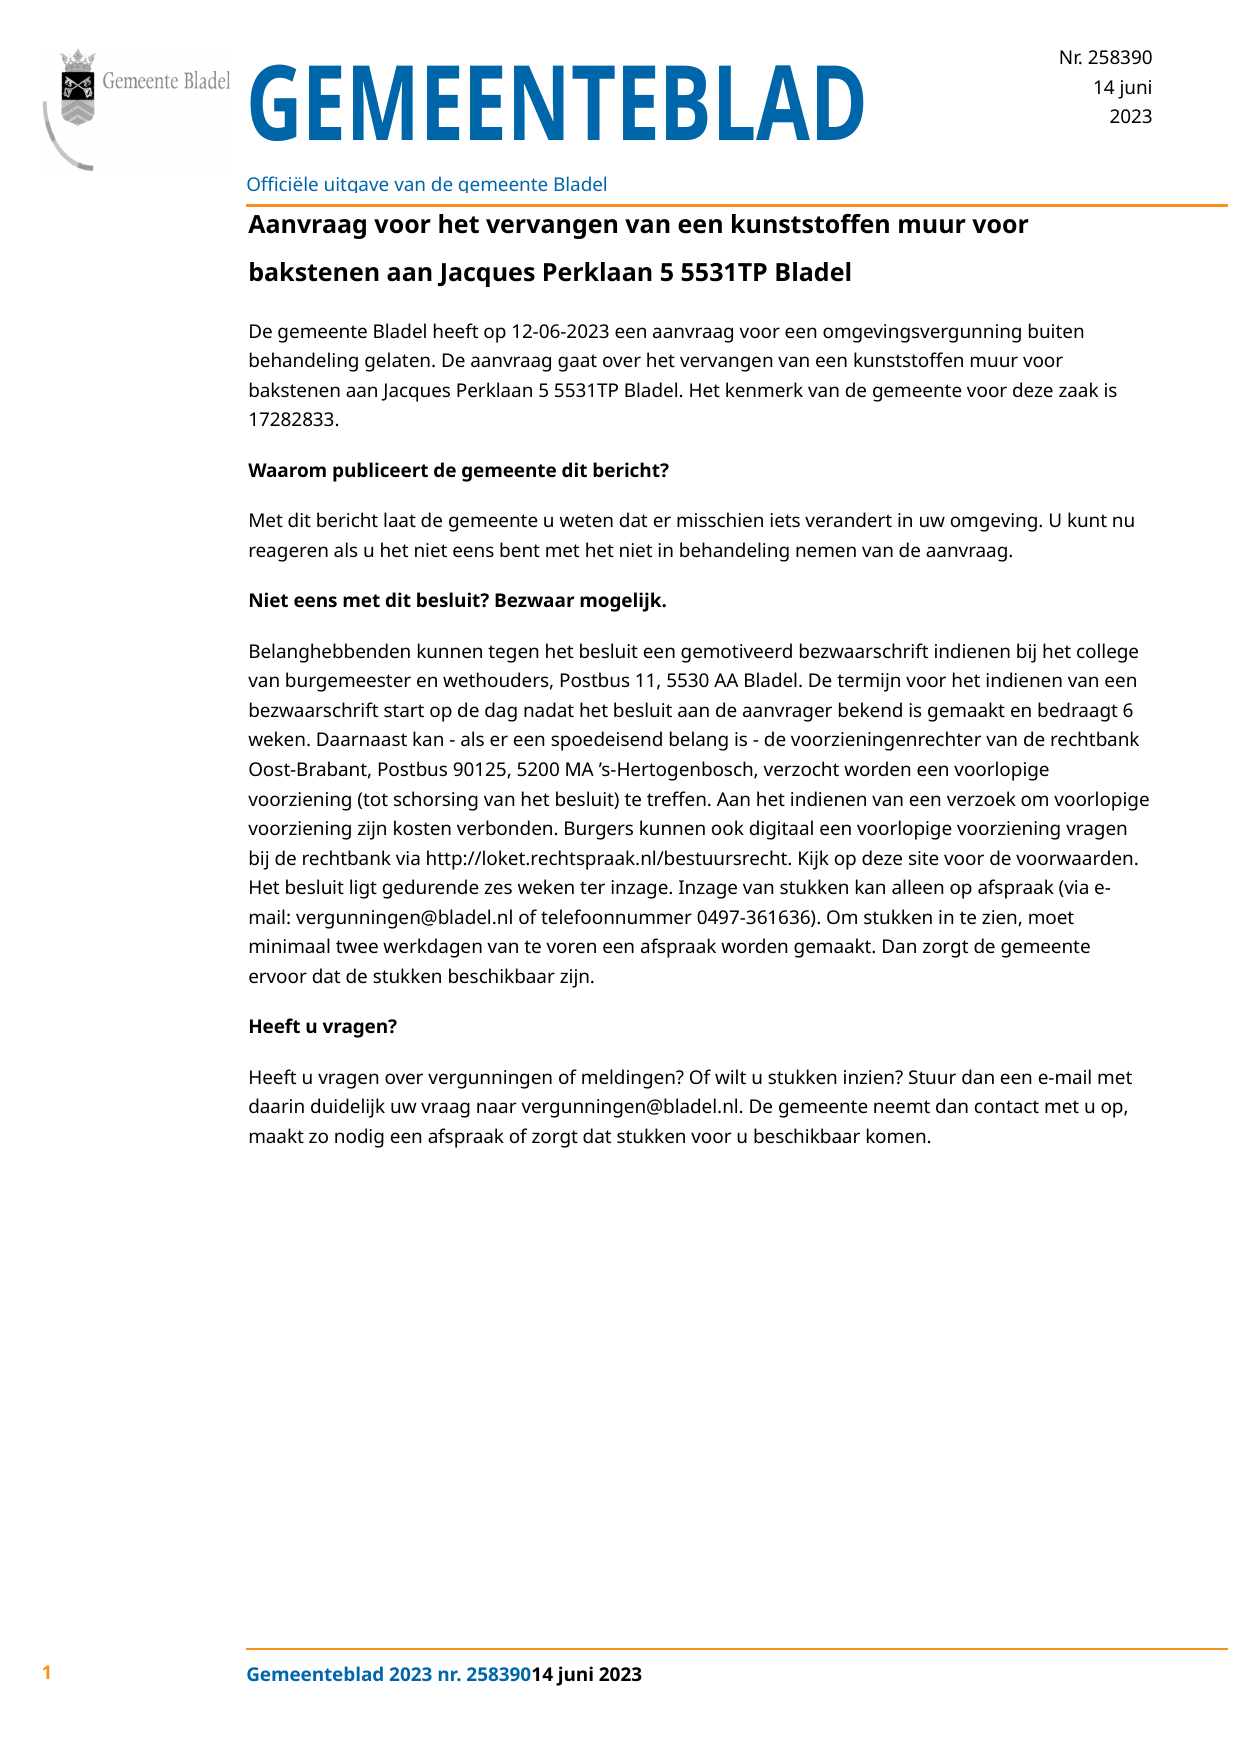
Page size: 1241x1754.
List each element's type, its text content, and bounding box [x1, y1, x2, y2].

text Niet eens met dit besluit? Bezwaar mogelijk. [248, 587, 1152, 613]
picture [41, 47, 231, 172]
text Belanghebbenden kunnen tegen het besluit een gemotiveerd bezwaarschrift indienen bij het college van burgemeester en wethouders, Postbus 11, 5530 AA Bladel. De termijn voor het indienen van een bezwaarschrift start op de dag nadat het besluit aan de aanvrager bekend is gemaakt en bedraagt 6 weken. Daarnaast kan - als er een spoedeisend belang is - de voorzieningenrechter van de rechtbank Oost-Brabant, Postbus 90125, 5200 MA ’s-Hertogenbosch, verzocht worden een voorlopige voorziening (tot schorsing van het besluit) te treffen. Aan het indienen van een verzoek om voorlopige voorziening zijn kosten verbonden. Burgers kunnen ook digitaal een voorlopige voorziening vragen bij de rechtbank via http://loket.rechtspraak.nl/bestuursrecht. Kijk op deze site voor de voorwaarden. Het besluit ligt gedurende zes weken ter inzage. Inzage van stukken kan alleen op afspraak (via e-mail: vergunningen@bladel.nl of telefoonnummer 0497-361636). Om stukken in te zien, moet minimaal twee werkdagen van te voren een afspraak worden gemaakt. Dan zorgt de gemeente ervoor dat de stukken beschikbaar zijn. [248, 638, 1152, 989]
text De gemeente Bladel heeft op 12-06-2023 een aanvraag voor een omgevingsvergunning buiten behandeling gelaten. De aanvraag gaat over het vervangen van een kunststoffen muur voor bakstenen aan Jacques Perklaan 5 5531TP Bladel. Het kenmerk van de gemeente voor deze zaak is 17282833. [248, 318, 1152, 432]
text Waarom publiceert de gemeente dit bericht? [248, 457, 1152, 483]
text Aanvraag voor het vervangen van een kunststoffen muur voor bakstenen aan Jacques Perklaan 5 5531TP Bladel [248, 207, 1152, 288]
text Heeft u vragen? [248, 1014, 1152, 1039]
text Heeft u vragen over vergunningen of meldingen? Of wilt u stukken inzien? Stuur dan een e-mail met daarin duidelijk uw vraag naar vergunningen@bladel.nl. De gemeente neemt dan contact met u op, maakt zo nodig een afspraak of zorgt dat stukken voor u beschikbaar komen. [248, 1064, 1152, 1149]
text Met dit bericht laat de gemeente u weten dat er misschien iets verandert in uw omgeving. U kunt nu reageren als u het niet eens bent met het niet in behandeling nemen van de aanvraag. [248, 507, 1152, 563]
